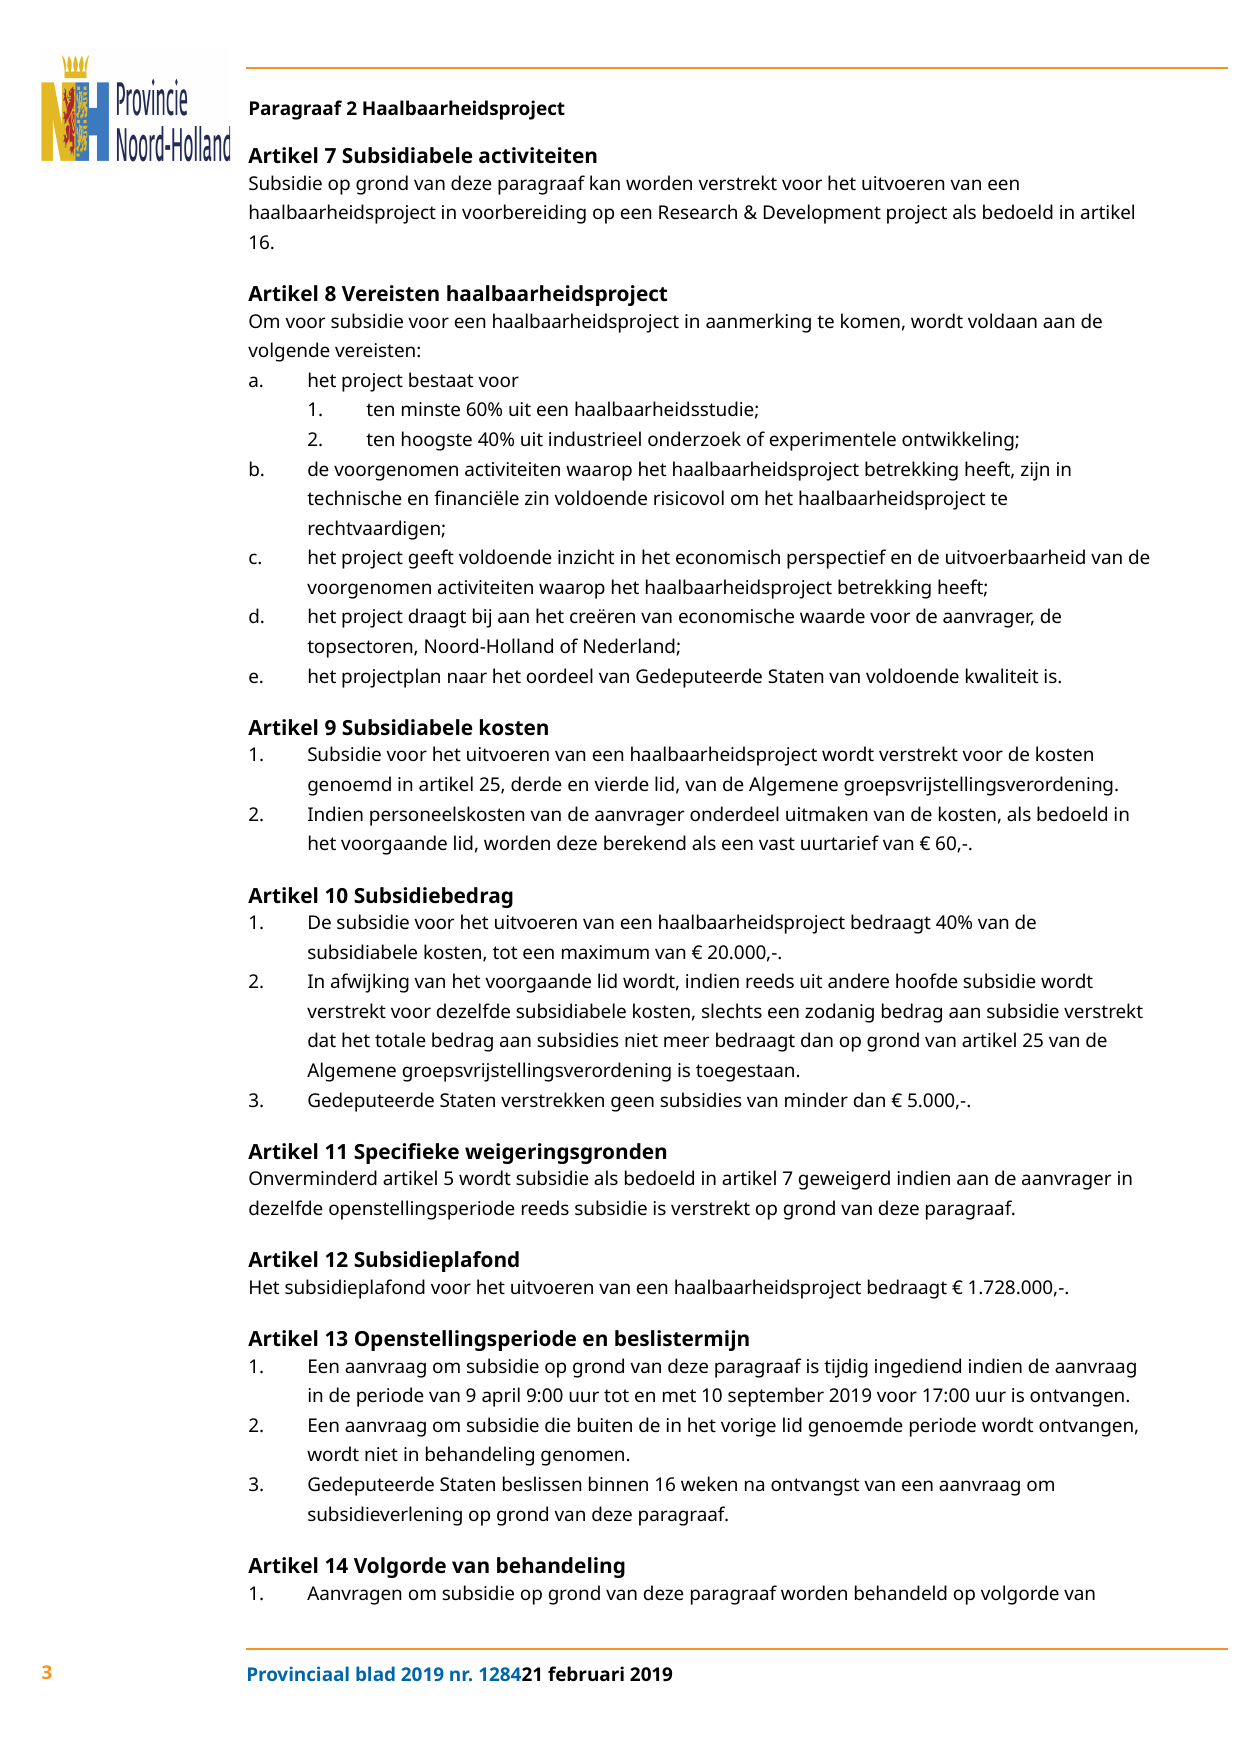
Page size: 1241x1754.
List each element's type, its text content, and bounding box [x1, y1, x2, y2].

text Artikel 9 Subsidiabele kosten [248, 713, 1152, 742]
list Aanvragen om subsidie op grond van deze paragraaf worden behandeld op volgorde van [248, 1580, 1152, 1605]
list het project bestaat voor [248, 367, 1152, 393]
list de voorgenomen activiteiten waarop het haalbaarheidsproject betrekking heeft, zijn in technische en financiële zin voldoende risicovol om het haalbaarheidsproject te rechtvaardigen; [248, 456, 1152, 541]
text Het subsidieplafond voor het uitvoeren van een haalbaarheidsproject bedraagt € 1.728.000,-. [248, 1274, 1152, 1300]
text Artikel 12 Subsidieplafond [248, 1246, 1152, 1274]
text Subsidie op grond van deze paragraaf kan worden verstrekt voor het uitvoeren van een haalbaarheidsproject in voorbereiding op een Research & Development project als bedoeld in artikel 16. [248, 170, 1152, 255]
list Subsidie voor het uitvoeren van een haalbaarheidsproject wordt verstrekt voor de kosten genoemd in artikel 25, derde en vierde lid, van de Algemene groepsvrijstellingsverordening. [248, 742, 1152, 797]
list het projectplan naar het oordeel van Gedeputeerde Staten van voldoende kwaliteit is. [248, 663, 1152, 688]
text Artikel 11 Specifieke weigeringsgronden [248, 1137, 1152, 1166]
text Artikel 8 Vereisten haalbaarheidsproject [248, 279, 1152, 308]
text Artikel 7 Subsidiabele activiteiten [248, 141, 1152, 170]
picture [41, 47, 231, 172]
list ten minste 60% uit een haalbaarheidsstudie; [307, 397, 1152, 422]
text Onverminderd artikel 5 wordt subsidie als bedoeld in artikel 7 geweigerd indien aan de aanvrager in dezelfde openstellingsperiode reeds subsidie is verstrekt op grond van deze paragraaf. [248, 1166, 1152, 1221]
list Gedeputeerde Staten verstrekken geen subsidies van minder dan € 5.000,-. [248, 1087, 1152, 1112]
text Om voor subsidie voor een haalbaarheidsproject in aanmerking te komen, wordt voldaan aan de volgende vereisten: [248, 308, 1152, 363]
list het project draagt bij aan het creëren van economische waarde voor de aanvrager, de topsectoren, Noord-Holland of Nederland; [248, 604, 1152, 659]
text Artikel 14 Volgorde van behandeling [248, 1551, 1152, 1580]
text Paragraaf 2 Haalbaarheidsproject [248, 95, 1152, 121]
list ten hoogste 40% uit industrieel onderzoek of experimentele ontwikkeling; [307, 426, 1152, 452]
list In afwijking van het voorgaande lid wordt, indien reeds uit andere hoofde subsidie wordt verstrekt voor dezelfde subsidiabele kosten, slechts een zodanig bedrag aan subsidie verstrekt dat het totale bedrag aan subsidies niet meer bedraagt dan op grond van artikel 25 van de Algemene groepsvrijstellingsverordening is toegestaan. [248, 968, 1152, 1083]
list het project geeft voldoende inzicht in het economisch perspectief en de uitvoerbaarheid van de voorgenomen activiteiten waarop het haalbaarheidsproject betrekking heeft; [248, 544, 1152, 600]
list Een aanvraag om subsidie die buiten de in het vorige lid genoemde periode wordt ontvangen, wordt niet in behandeling genomen. [248, 1412, 1152, 1467]
list Een aanvraag om subsidie op grond van deze paragraaf is tijdig ingediend indien de aanvraag in de periode van 9 april 9:00 uur tot en met 10 september 2019 voor 17:00 uur is ontvangen. [248, 1353, 1152, 1408]
text Artikel 13 Openstellingsperiode en beslistermijn [248, 1324, 1152, 1353]
list Indien personeelskosten van de aanvrager onderdeel uitmaken van de kosten, als bedoeld in het voorgaande lid, worden deze berekend als een vast uurtarief van € 60,-. [248, 801, 1152, 856]
text Artikel 10 Subsidiebedrag [248, 881, 1152, 909]
list Gedeputeerde Staten beslissen binnen 16 weken na ontvangst van een aanvraag om subsidieverlening op grond van deze paragraaf. [248, 1471, 1152, 1527]
list De subsidie voor het uitvoeren van een haalbaarheidsproject bedraagt 40% van de subsidiabele kosten, tot een maximum van € 20.000,-. [248, 909, 1152, 964]
